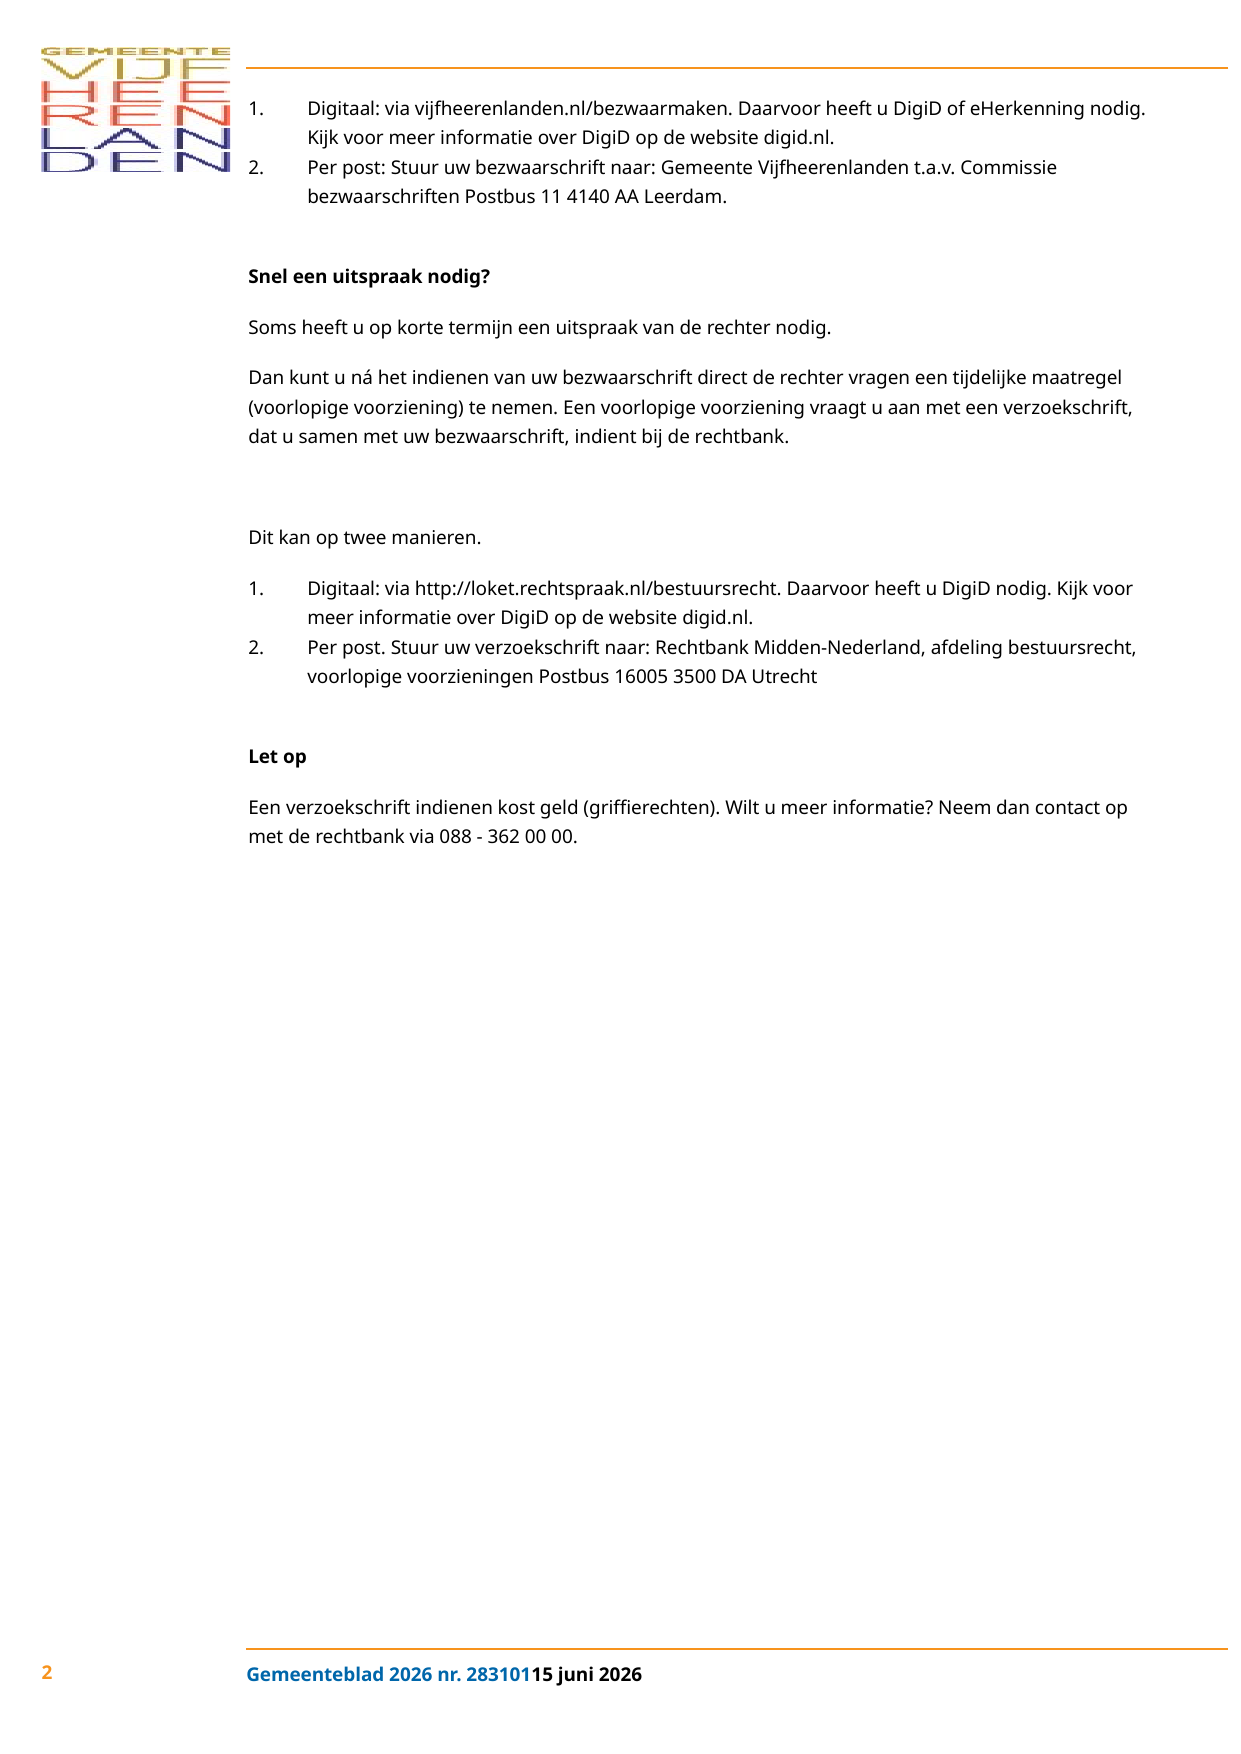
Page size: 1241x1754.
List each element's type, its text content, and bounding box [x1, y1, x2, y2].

text Let op [248, 743, 1152, 769]
list Digitaal: via http://loket.rechtspraak.nl/bestuursrecht. Daarvoor heeft u DigiD nodig. Kijk voor meer informatie over DigiD op de website digid.nl. [248, 575, 1152, 630]
text Een verzoekschrift indienen kost geld (griffierechten). Wilt u meer informatie? Neem dan contact op met de rechtbank via 088 - 362 00 00. [248, 794, 1152, 849]
list Per post: Stuur uw bezwaarschrift naar: Gemeente Vijfheerenlanden t.a.v. Commissie bezwaarschriften Postbus 11 4140 AA Leerdam. [248, 154, 1152, 209]
text Soms heeft u op korte termijn een uitspraak van de rechter nodig. [248, 314, 1152, 340]
list Per post. Stuur uw verzoekschrift naar: Rechtbank Midden-Nederland, afdeling bestuursrecht, voorlopige voorzieningen Postbus 16005 3500 DA Utrecht [248, 634, 1152, 689]
picture [41, 47, 231, 172]
list Digitaal: via vijfheerenlanden.nl/bezwaarmaken. Daarvoor heeft u DigiD of eHerkenning nodig. Kijk voor meer informatie over DigiD op de website digid.nl. [248, 95, 1152, 150]
text Dit kan op twee manieren. [248, 524, 1152, 550]
text Snel een uitspraak nodig? [248, 263, 1152, 289]
text Dan kunt u ná het indienen van uw bezwaarschrift direct de rechter vragen een tijdelijke maatregel (voorlopige voorziening) te nemen. Een voorlopige voorziening vraagt u aan met een verzoekschrift, dat u samen met uw bezwaarschrift, indient bij de rechtbank. [248, 364, 1152, 449]
